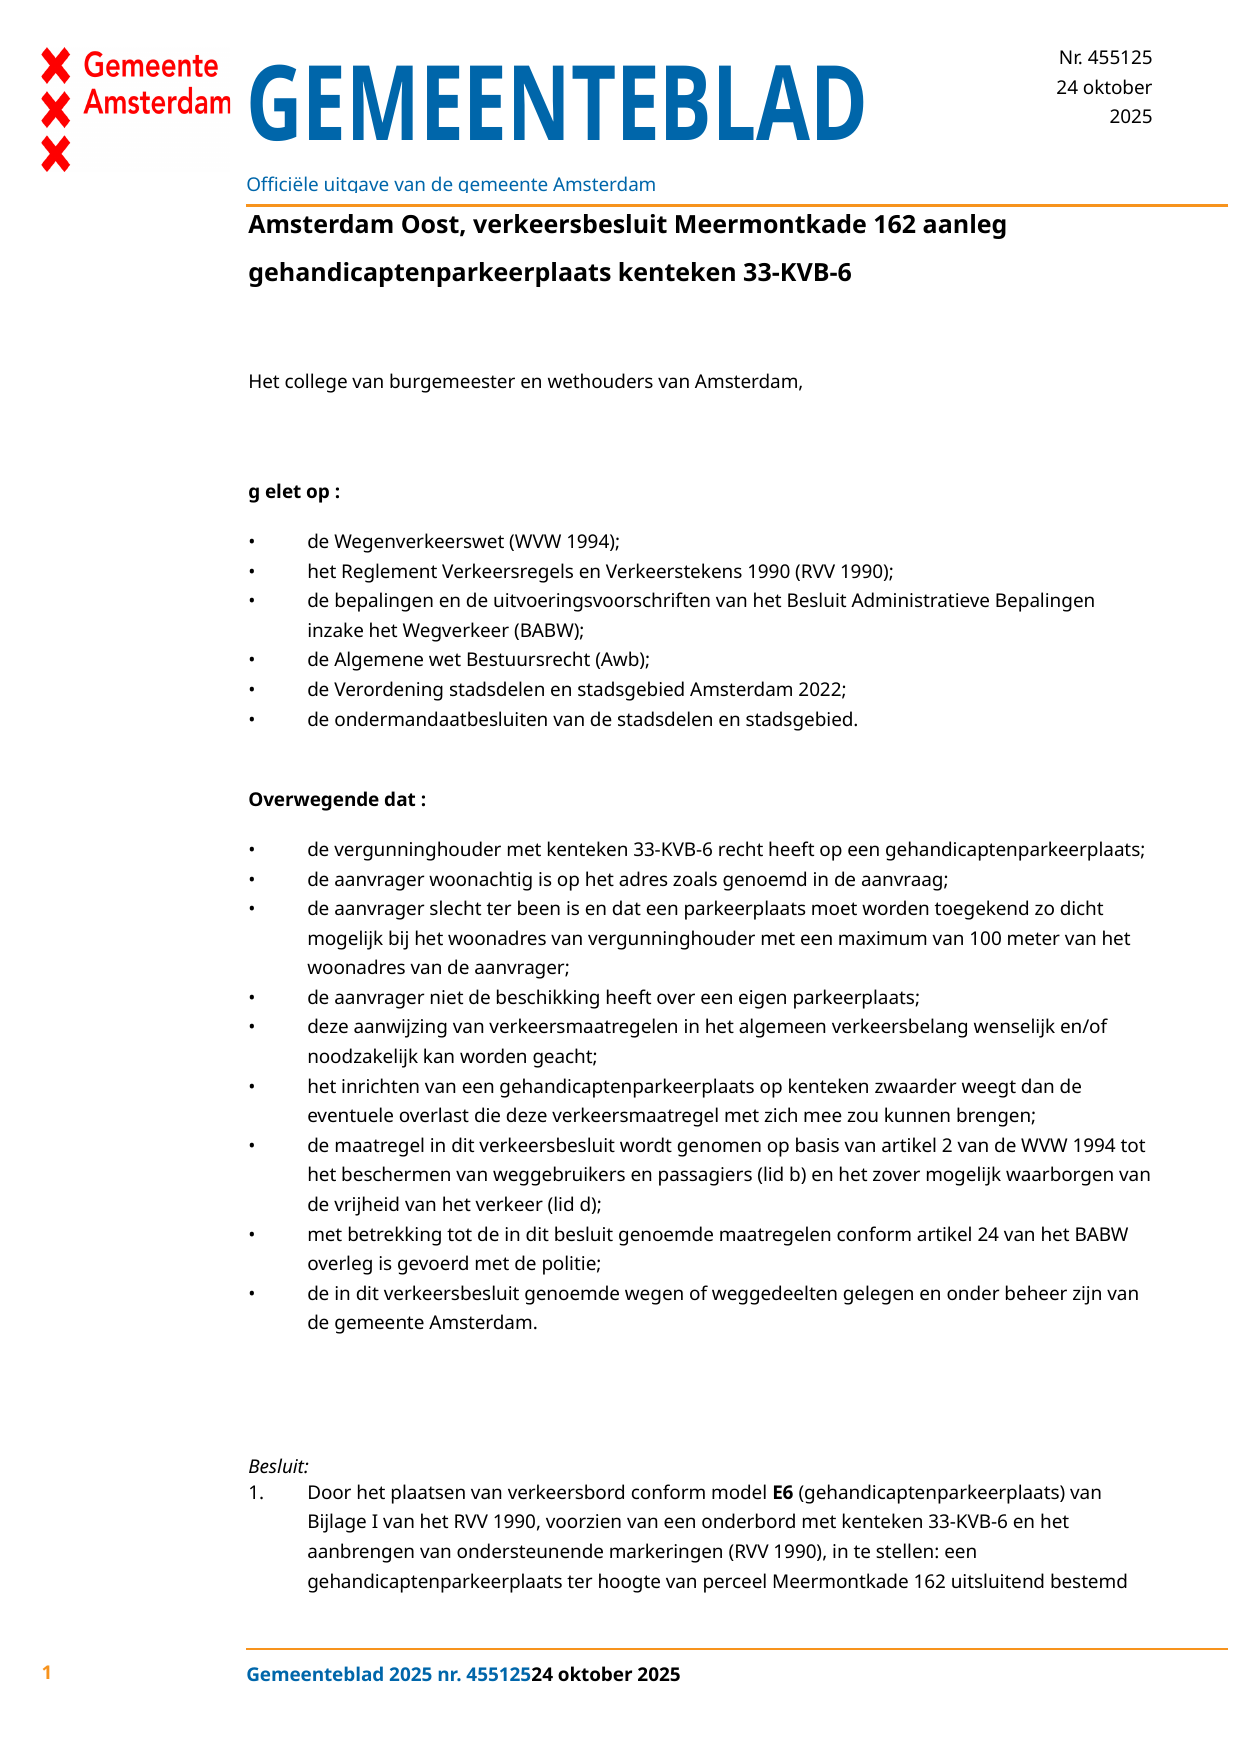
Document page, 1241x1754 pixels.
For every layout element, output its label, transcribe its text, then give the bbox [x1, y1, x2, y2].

list de vergunninghouder met kenteken 33-KVB-6 recht heeft op een gehandicaptenparkeerplaats; [248, 836, 1152, 862]
text Het college van burgemeester en wethouders van Amsterdam, [248, 368, 1152, 394]
text Amsterdam Oost, verkeersbesluit Meermontkade 162 aanleg gehandicaptenparkeerplaats kenteken 33-KVB-6 [248, 207, 1152, 288]
list de bepalingen en de uitvoeringsvoorschriften van het Besluit Administratieve Bepalingen inzake het Wegverkeer (BABW); [248, 587, 1152, 643]
picture [41, 47, 231, 172]
list de aanvrager niet de beschikking heeft over een eigen parkeerplaats; [248, 984, 1152, 1010]
list de ondermandaatbesluiten van de stadsdelen en stadsgebied. [248, 706, 1152, 731]
list de aanvrager woonachtig is op het adres zoals genoemd in de aanvraag; [248, 866, 1152, 891]
text g elet op : [248, 478, 1152, 503]
list de in dit verkeersbesluit genoemde wegen of weggedeelten gelegen en onder beheer zijn van de gemeente Amsterdam. [248, 1280, 1152, 1335]
list het Reglement Verkeersregels en Verkeerstekens 1990 (RVV 1990); [248, 558, 1152, 583]
text Besluit: [248, 1453, 1152, 1479]
text Overwegende dat : [248, 786, 1152, 811]
list de aanvrager slecht ter been is en dat een parkeerplaats moet worden toegekend zo dicht mogelijk bij het woonadres van vergunninghouder met een maximum van 100 meter van het woonadres van de aanvrager; [248, 895, 1152, 980]
list de Wegenverkeerswet (WVW 1994); [248, 528, 1152, 554]
list de Verordening stadsdelen en stadsgebied Amsterdam 2022; [248, 676, 1152, 702]
list Door het plaatsen van verkeersbord conform model E6 (gehandicaptenparkeerplaats) van Bijlage I van het RVV 1990, voorzien van een onderbord met kenteken 33-KVB-6 en het aanbrengen van ondersteunende markeringen (RVV 1990), in te stellen: een gehandicaptenparkeerplaats ter hoogte van perceel Meermontkade 162 uitsluitend bestemd [248, 1479, 1152, 1594]
list deze aanwijzing van verkeersmaatregelen in het algemeen verkeersbelang wenselijk en/of noodzakelijk kan worden geacht; [248, 1014, 1152, 1069]
list de Algemene wet Bestuursrecht (Awb); [248, 647, 1152, 672]
list het inrichten van een gehandicaptenparkeerplaats op kenteken zwaarder weegt dan de eventuele overlast die deze verkeersmaatregel met zich mee zou kunnen brengen; [248, 1073, 1152, 1128]
list de maatregel in dit verkeersbesluit wordt genomen op basis van artikel 2 van de WVW 1994 tot het beschermen van weggebruikers en passagiers (lid b) en het zover mogelijk waarborgen van de vrijheid van het verkeer (lid d); [248, 1132, 1152, 1217]
list met betrekking tot de in dit besluit genoemde maatregelen conform artikel 24 van het BABW overleg is gevoerd met de politie; [248, 1221, 1152, 1276]
